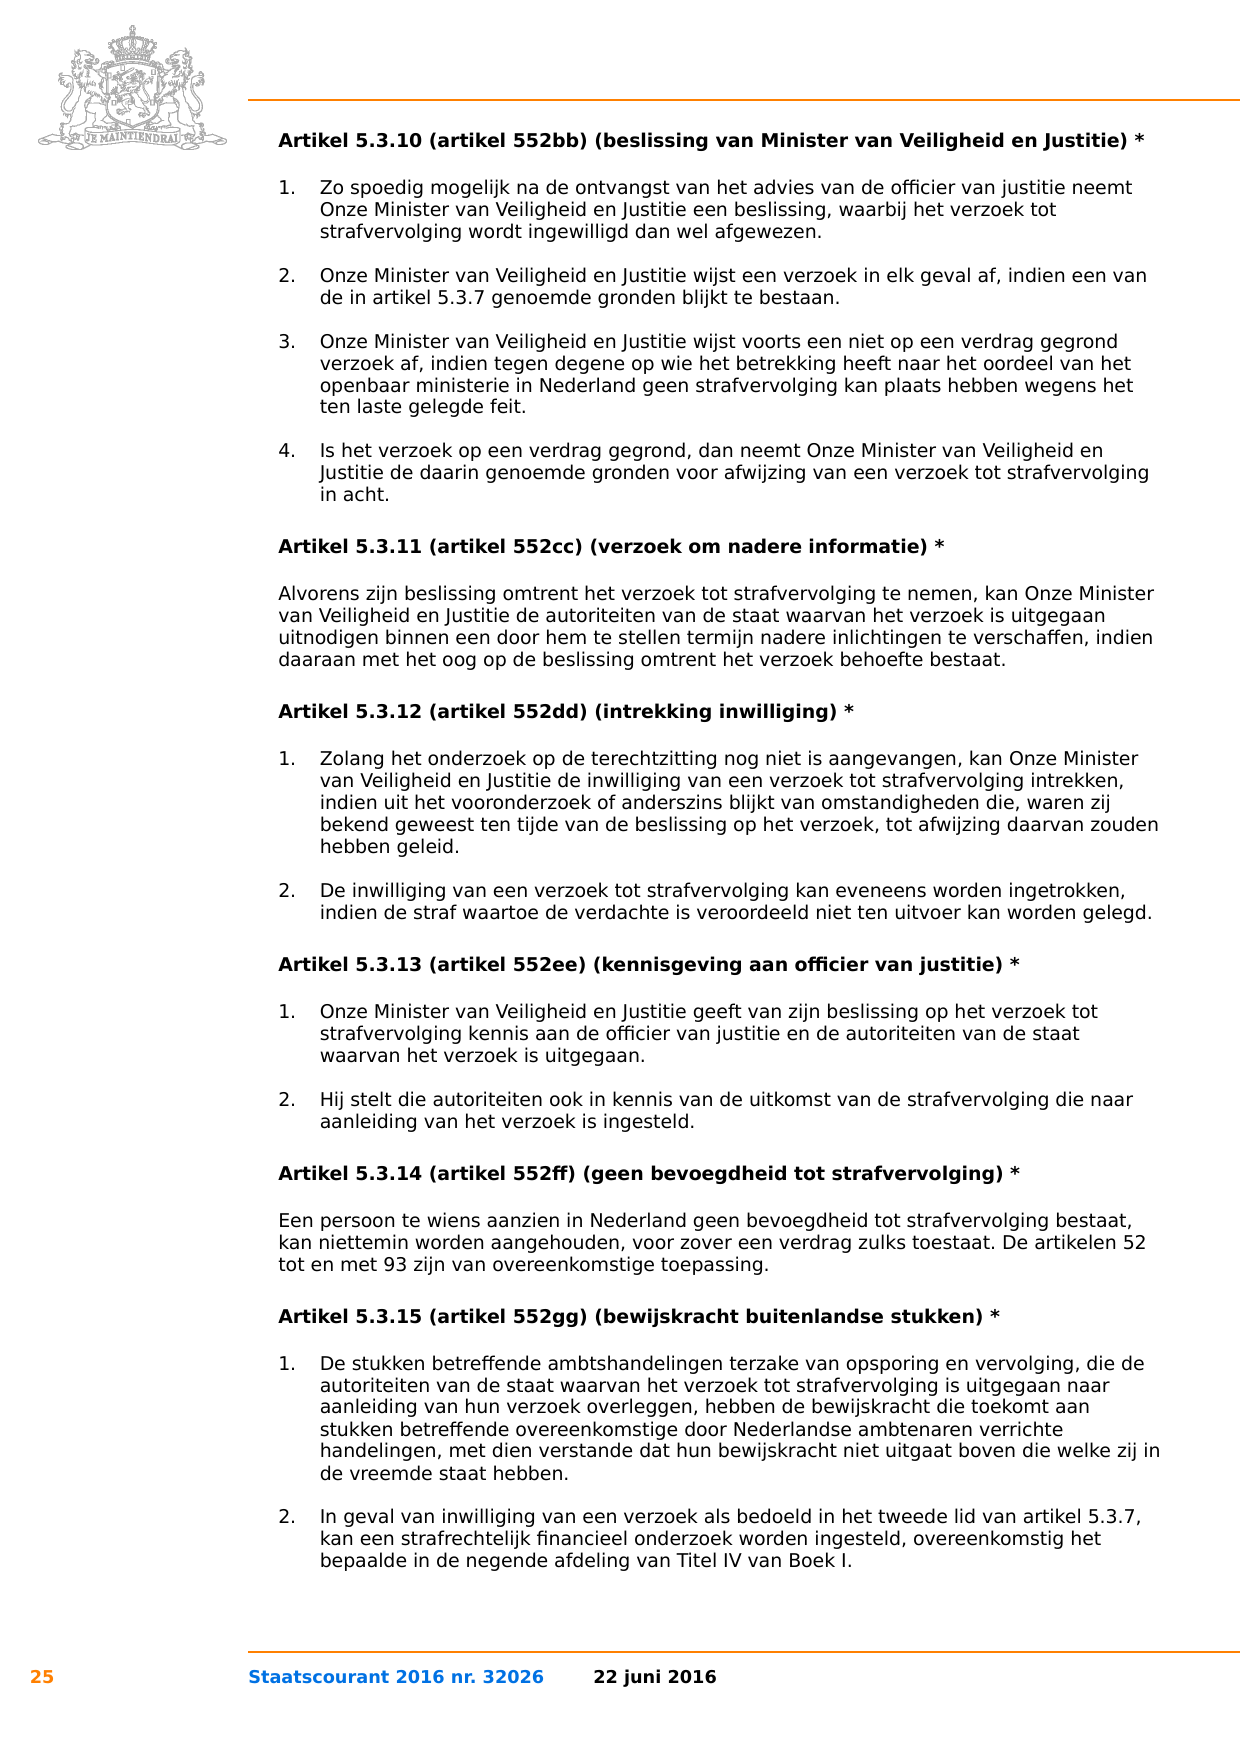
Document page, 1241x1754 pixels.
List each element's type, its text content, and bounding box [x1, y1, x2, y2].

text Alvorens zijn beslissing omtrent het verzoek tot strafvervolging te nemen, kan Onze Minister van Veiligheid en Justitie de autoriteiten van de staat waarvan het verzoek is uitgegaan uitnodigen binnen een door hem te stellen termijn nadere inlichtingen te verschaffen, indien daaraan met het oog op de beslissing omtrent het verzoek behoefte bestaat. [278, 583, 1163, 671]
text 4. Is het verzoek op een verdrag gegrond, dan neemt Onze Minister van Veiligheid en Justitie de daarin genoemde gronden voor afwijzing van een verzoek tot strafvervolging in acht. [278, 440, 1163, 506]
text 2. De inwilliging van een verzoek tot strafvervolging kan eveneens worden ingetrokken, indien de straf waartoe de verdachte is veroordeeld niet ten uitvoer kan worden gelegd. [278, 880, 1163, 924]
text 2. In geval van inwilliging van een verzoek als bedoeld in het tweede lid van artikel 5.3.7, kan een strafrechtelijk financieel onderzoek worden ingesteld, overeenkomstig het bepaalde in de negende afdeling van Titel IV van Boek I. [278, 1506, 1163, 1572]
subtitle Artikel 5.3.14 (artikel 552ff) (geen bevoegdheid tot strafvervolging) * [278, 1163, 1163, 1184]
text 1. Onze Minister van Veiligheid en Justitie geeft van zijn beslissing op het verzoek tot strafvervolging kennis aan de officier van justitie en de autoriteiten van de staat waarvan het verzoek is uitgegaan. [278, 1001, 1163, 1067]
picture [38, 25, 227, 150]
text 3. Onze Minister van Veiligheid en Justitie wijst voorts een niet op een verdrag gegrond verzoek af, indien tegen degene op wie het betrekking heeft naar het oordeel van het openbaar ministerie in Nederland geen strafvervolging kan plaats hebben wegens het ten laste gelegde feit. [278, 331, 1163, 418]
text 1. Zolang het onderzoek op de terechtzitting nog niet is aangevangen, kan Onze Minister van Veiligheid en Justitie de inwilliging van een verzoek tot strafvervolging intrekken, indien uit het vooronderzoek of anderszins blijkt van omstandigheden die, waren zij bekend geweest ten tijde van de beslissing op het verzoek, tot afwijzing daarvan zouden hebben geleid. [278, 748, 1163, 858]
text 2. Onze Minister van Veiligheid en Justitie wijst een verzoek in elk geval af, indien een van de in artikel 5.3.7 genoemde gronden blijkt te bestaan. [278, 265, 1163, 309]
text 2. Hij stelt die autoriteiten ook in kennis van de uitkomst van de strafvervolging die naar aanleiding van het verzoek is ingesteld. [278, 1089, 1163, 1133]
subtitle Artikel 5.3.13 (artikel 552ee) (kennisgeving aan officier van justitie) * [278, 954, 1163, 976]
subtitle Artikel 5.3.12 (artikel 552dd) (intrekking inwilliging) * [278, 701, 1163, 723]
subtitle Artikel 5.3.15 (artikel 552gg) (bewijskracht buitenlandse stukken) * [278, 1306, 1163, 1327]
text 1. Zo spoedig mogelijk na de ontvangst van het advies van de officier van justitie neemt Onze Minister van Veiligheid en Justitie een beslissing, waarbij het verzoek tot strafvervolging wordt ingewilligd dan wel afgewezen. [278, 177, 1163, 243]
text 1. De stukken betreffende ambtshandelingen terzake van opsporing en vervolging, die de autoriteiten van de staat waarvan het verzoek tot strafvervolging is uitgegaan naar aanleiding van hun verzoek overleggen, hebben de bewijskracht die toekomt aan stukken betreffende overeenkomstige door Nederlandse ambtenaren verrichte handelingen, met dien verstande dat hun bewijskracht niet uitgaat boven die welke zij in de vreemde staat hebben. [278, 1352, 1163, 1484]
text Een persoon te wiens aanzien in Nederland geen bevoegdheid tot strafvervolging bestaat, kan niettemin worden aangehouden, voor zover een verdrag zulks toestaat. De artikelen 52 tot en met 93 zijn van overeenkomstige toepassing. [278, 1209, 1163, 1276]
subtitle Artikel 5.3.10 (artikel 552bb) (beslissing van Minister van Veiligheid en Justitie) * [278, 130, 1163, 152]
subtitle Artikel 5.3.11 (artikel 552cc) (verzoek om nadere informatie) * [278, 536, 1163, 558]
